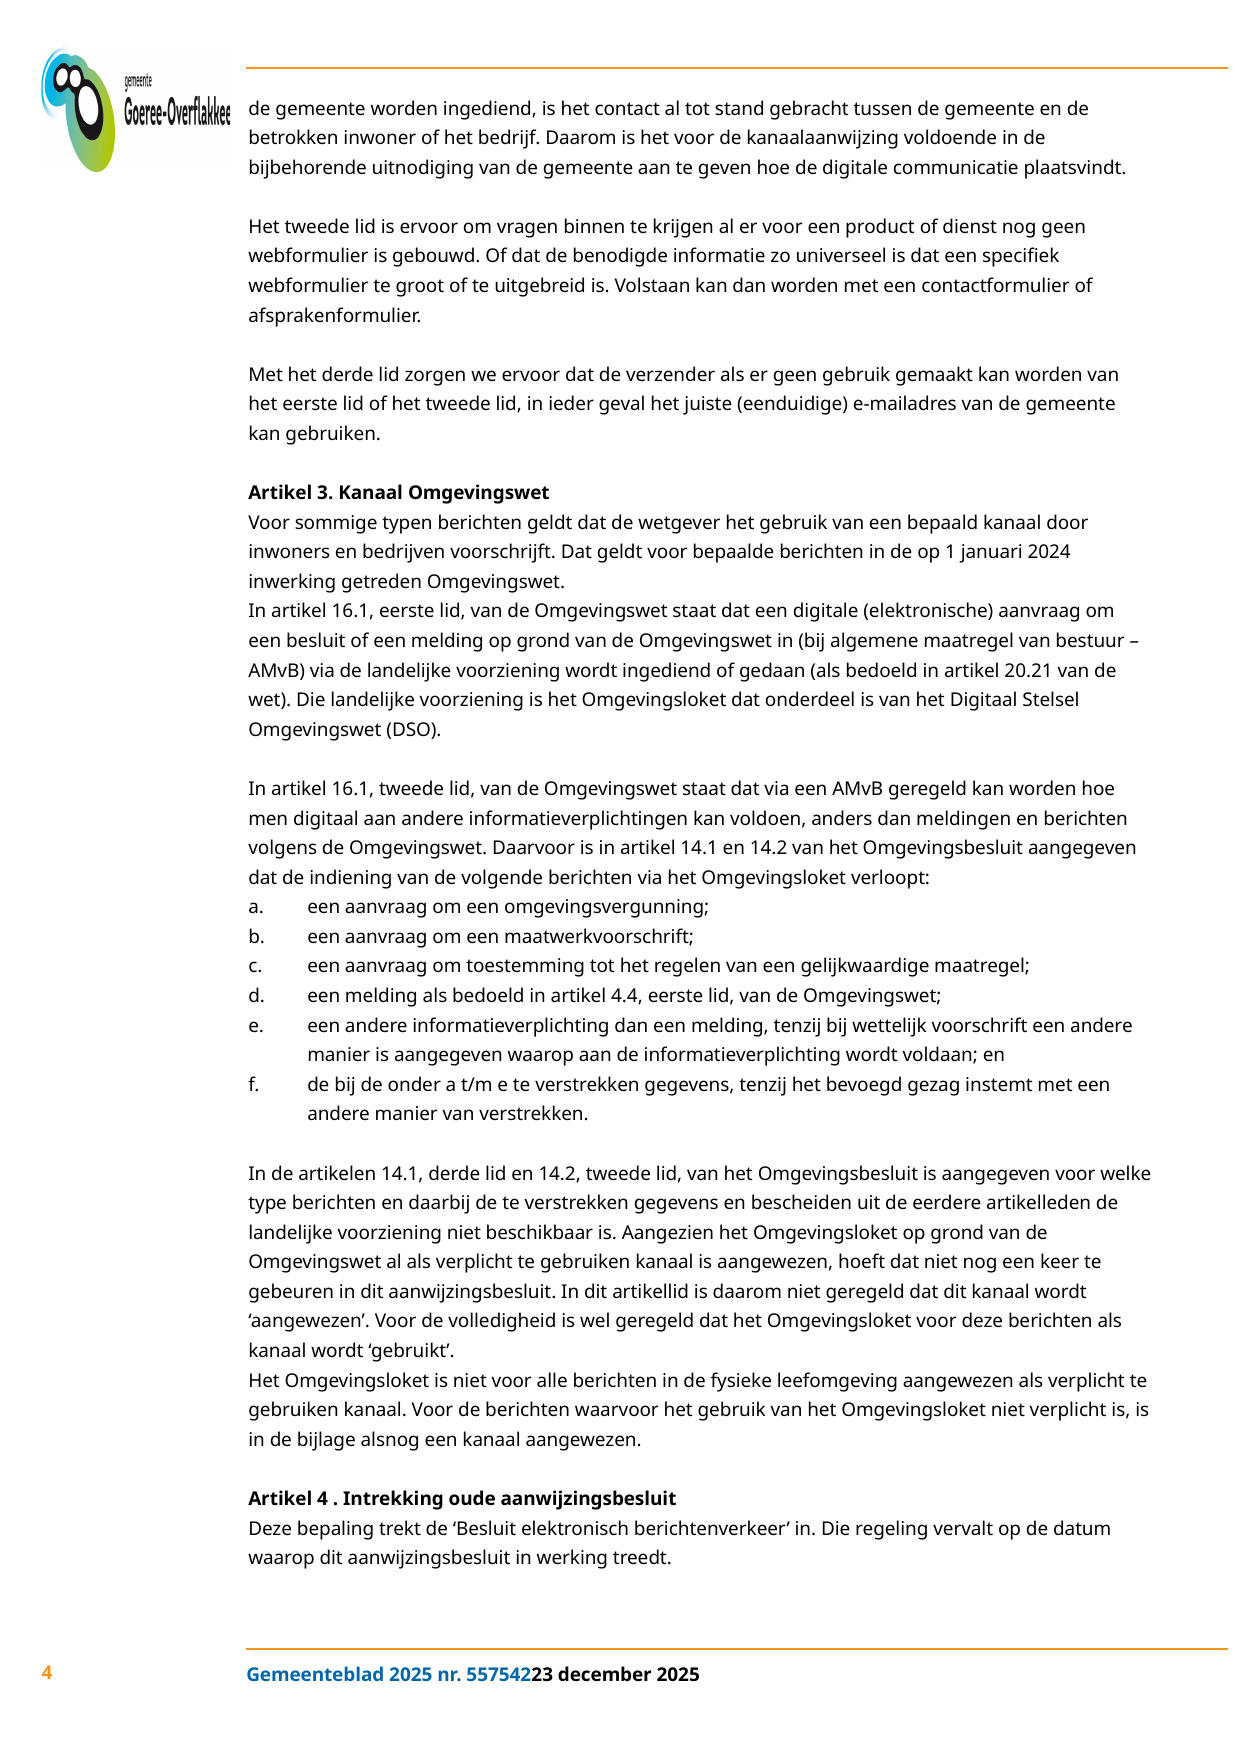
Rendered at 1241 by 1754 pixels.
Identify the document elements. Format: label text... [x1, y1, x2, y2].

text In de artikelen 14.1, derde lid en 14.2, tweede lid, van het Omgevingsbesluit is aangegeven voor welke type berichten en daarbij de te verstrekken gegevens en bescheiden uit de eerdere artikelleden de landelijke voorziening niet beschikbaar is. Aangezien het Omgevingsloket op grond van de Omgevingswet al als verplicht te gebruiken kanaal is aangewezen, hoeft dat niet nog een keer te gebeuren in dit aanwijzingsbesluit. In dit artikellid is daarom niet geregeld dat dit kanaal wordt ‘aangewezen’. Voor de volledigheid is wel geregeld dat het Omgevingsloket voor deze berichten als kanaal wordt ‘gebruikt’. [248, 1160, 1152, 1363]
text Voor sommige typen berichten geldt dat de wetgever het gebruik van een bepaald kanaal door inwoners en bedrijven voorschrijft. Dat geldt voor bepaalde berichten in de op 1 januari 2024 inwerking getreden Omgevingswet. [248, 509, 1152, 594]
list een aanvraag om een omgevingsvergunning; [248, 893, 1152, 919]
text de gemeente worden ingediend, is het contact al tot stand gebracht tussen de gemeente en de betrokken inwoner of het bedrijf. Daarom is het voor de kanaalaanwijzing voldoende in de bijbehorende uitnodiging van de gemeente aan te geven hoe de digitale communicatie plaatsvindt. [248, 95, 1152, 180]
list een melding als bedoeld in artikel 4.4, eerste lid, van de Omgevingswet; [248, 982, 1152, 1008]
list de bij de onder a t/m e te verstrekken gegevens, tenzij het bevoegd gezag instemt met een andere manier van verstrekken. [248, 1071, 1152, 1126]
text Met het derde lid zorgen we ervoor dat de verzender als er geen gebruik gemaakt kan worden van het eerste lid of het tweede lid, in ieder geval het juiste (eenduidige) e-mailadres van de gemeente kan gebruiken. [248, 361, 1152, 446]
text In artikel 16.1, eerste lid, van de Omgevingswet staat dat een digitale (elektronische) aanvraag om een besluit of een melding op grond van de Omgevingswet in (bij algemene maatregel van bestuur – AMvB) via de landelijke voorziening wordt ingediend of gedaan (als bedoeld in artikel 20.21 van de wet). Die landelijke voorziening is het Omgevingsloket dat onderdeel is van het Digitaal Stelsel Omgevingswet (DSO). [248, 598, 1152, 742]
text Deze bepaling trekt de ‘Besluit elektronisch berichtenverkeer’ in. Die regeling vervalt op de datum waarop dit aanwijzingsbesluit in werking treedt. [248, 1515, 1152, 1570]
text Artikel 3. Kanaal Omgevingswet [248, 479, 1152, 505]
text Het tweede lid is ervoor om vragen binnen te krijgen al er voor een product of dienst nog geen webformulier is gebouwd. Of dat de benodigde informatie zo universeel is dat een specifiek webformulier te groot of te uitgebreid is. Volstaan kan dan worden met een contactformulier of afsprakenformulier. [248, 213, 1152, 328]
list een aanvraag om toestemming tot het regelen van een gelijkwaardige maatregel; [248, 953, 1152, 978]
picture [41, 47, 231, 172]
list een andere informatieverplichting dan een melding, tenzij bij wettelijk voorschrift een andere manier is aangegeven waarop aan de informatieverplichting wordt voldaan; en [248, 1012, 1152, 1067]
text In artikel 16.1, tweede lid, van de Omgevingswet staat dat via een AMvB geregeld kan worden hoe men digitaal aan andere informatieverplichtingen kan voldoen, anders dan meldingen en berichten volgens de Omgevingswet. Daarvoor is in artikel 14.1 en 14.2 van het Omgevingsbesluit aangegeven dat de indiening van de volgende berichten via het Omgevingsloket verloopt: [248, 775, 1152, 890]
text Artikel 4 . Intrekking oude aanwijzingsbesluit [248, 1485, 1152, 1511]
list een aanvraag om een maatwerkvoorschrift; [248, 923, 1152, 949]
text Het Omgevingsloket is niet voor alle berichten in de fysieke leefomgeving aangewezen als verplicht te gebruiken kanaal. Voor de berichten waarvoor het gebruik van het Omgevingsloket niet verplicht is, is in de bijlage alsnog een kanaal aangewezen. [248, 1367, 1152, 1452]
